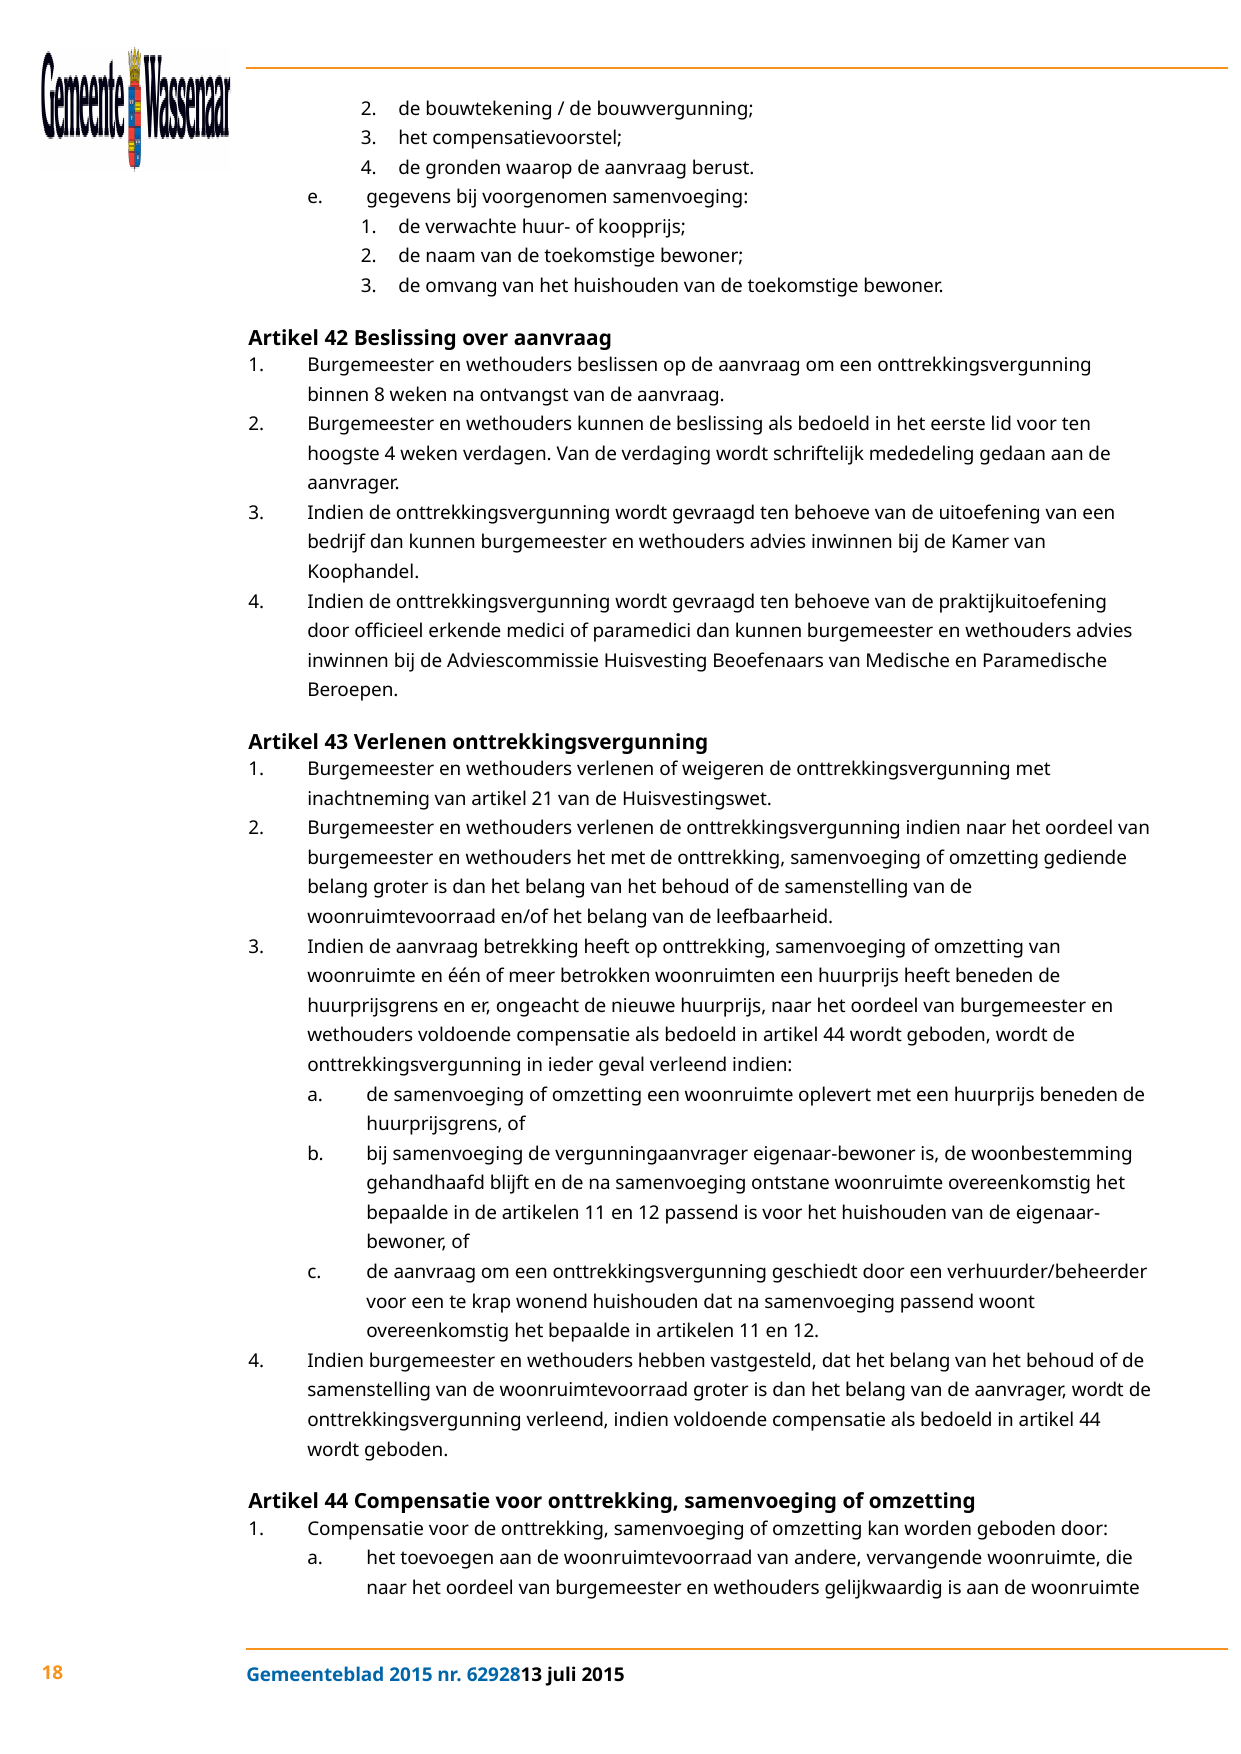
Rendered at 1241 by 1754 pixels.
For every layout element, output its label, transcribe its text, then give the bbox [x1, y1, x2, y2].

list de verwachte huur- of koopprijs; [361, 213, 1152, 239]
list Burgemeester en wethouders verlenen de onttrekkingsvergunning indien naar het oordeel van burgemeester en wethouders het met de onttrekking, samenvoeging of omzetting gediende belang groter is dan het belang van het behoud of de samenstelling van de woonruimtevoorraad en/of het belang van de leefbaarheid. [248, 814, 1152, 929]
list de aanvraag om een onttrekkingsvergunning geschiedt door een verhuurder/beheerder voor een te krap wonend huishouden dat na samenvoeging passend woont overeenkomstig het bepaalde in artikelen 11 en 12. [307, 1258, 1152, 1343]
list Burgemeester en wethouders kunnen de beslissing als bedoeld in het eerste lid voor ten hoogste 4 weken verdagen. Van de verdaging wordt schriftelijk mededeling gedaan aan de aanvrager. [248, 410, 1152, 495]
list het toevoegen aan de woonruimtevoorraad van andere, vervangende woonruimte, die naar het oordeel van burgemeester en wethouders gelijkwaardig is aan de woonruimte [307, 1544, 1152, 1599]
list gegevens bij voorgenomen samenvoeging: [307, 183, 1152, 209]
picture [41, 47, 231, 172]
list Indien de onttrekkingsvergunning wordt gevraagd ten behoeve van de praktijkuitoefening door officieel erkende medici of paramedici dan kunnen burgemeester en wethouders advies inwinnen bij de Adviescommissie Huisvesting Beoefenaars van Medische en Paramedische Beroepen. [248, 588, 1152, 702]
list Compensatie voor de onttrekking, samenvoeging of omzetting kan worden geboden door: [248, 1515, 1152, 1540]
text Artikel 44 Compensatie voor onttrekking, samenvoeging of omzetting [248, 1486, 1152, 1515]
list Indien de onttrekkingsvergunning wordt gevraagd ten behoeve van de uitoefening van een bedrijf dan kunnen burgemeester en wethouders advies inwinnen bij de Kamer van Koophandel. [248, 499, 1152, 584]
list de omvang van het huishouden van de toekomstige bewoner. [361, 272, 1152, 298]
list de gronden waarop de aanvraag berust. [361, 154, 1152, 180]
list Burgemeester en wethouders beslissen op de aanvraag om een onttrekkingsvergunning binnen 8 weken na ontvangst van de aanvraag. [248, 351, 1152, 406]
list Indien burgemeester en wethouders hebben vastgesteld, dat het belang van het behoud of de samenstelling van de woonruimtevoorraad groter is dan het belang van de aanvrager, wordt de onttrekkingsvergunning verleend, indien voldoende compensatie als bedoeld in artikel 44 wordt geboden. [248, 1347, 1152, 1462]
list de bouwtekening / de bouwvergunning; [361, 95, 1152, 121]
list de samenvoeging of omzetting een woonruimte oplevert met een huurprijs beneden de huurprijsgrens, of [307, 1081, 1152, 1136]
list Burgemeester en wethouders verlenen of weigeren de onttrekkingsvergunning met inachtneming van artikel 21 van de Huisvestingswet. [248, 755, 1152, 811]
text Artikel 42 Beslissing over aanvraag [248, 323, 1152, 351]
list Indien de aanvraag betrekking heeft op onttrekking, samenvoeging of omzetting van woonruimte en één of meer betrokken woonruimten een huurprijs heeft beneden de huurprijsgrens en er, ongeacht de nieuwe huurprijs, naar het oordeel van burgemeester en wethouders voldoende compensatie als bedoeld in artikel 44 wordt geboden, wordt de onttrekkingsvergunning in ieder geval verleend indien: [248, 933, 1152, 1077]
list het compensatievoorstel; [361, 124, 1152, 150]
list de naam van de toekomstige bewoner; [361, 243, 1152, 268]
list bij samenvoeging de vergunningaanvrager eigenaar-bewoner is, de woonbestemming gehandhaafd blijft en de na samenvoeging ontstane woonruimte overeenkomstig het bepaalde in de artikelen 11 en 12 passend is voor het huishouden van de eigenaar-bewoner, of [307, 1140, 1152, 1254]
text Artikel 43 Verlenen onttrekkingsvergunning [248, 727, 1152, 755]
